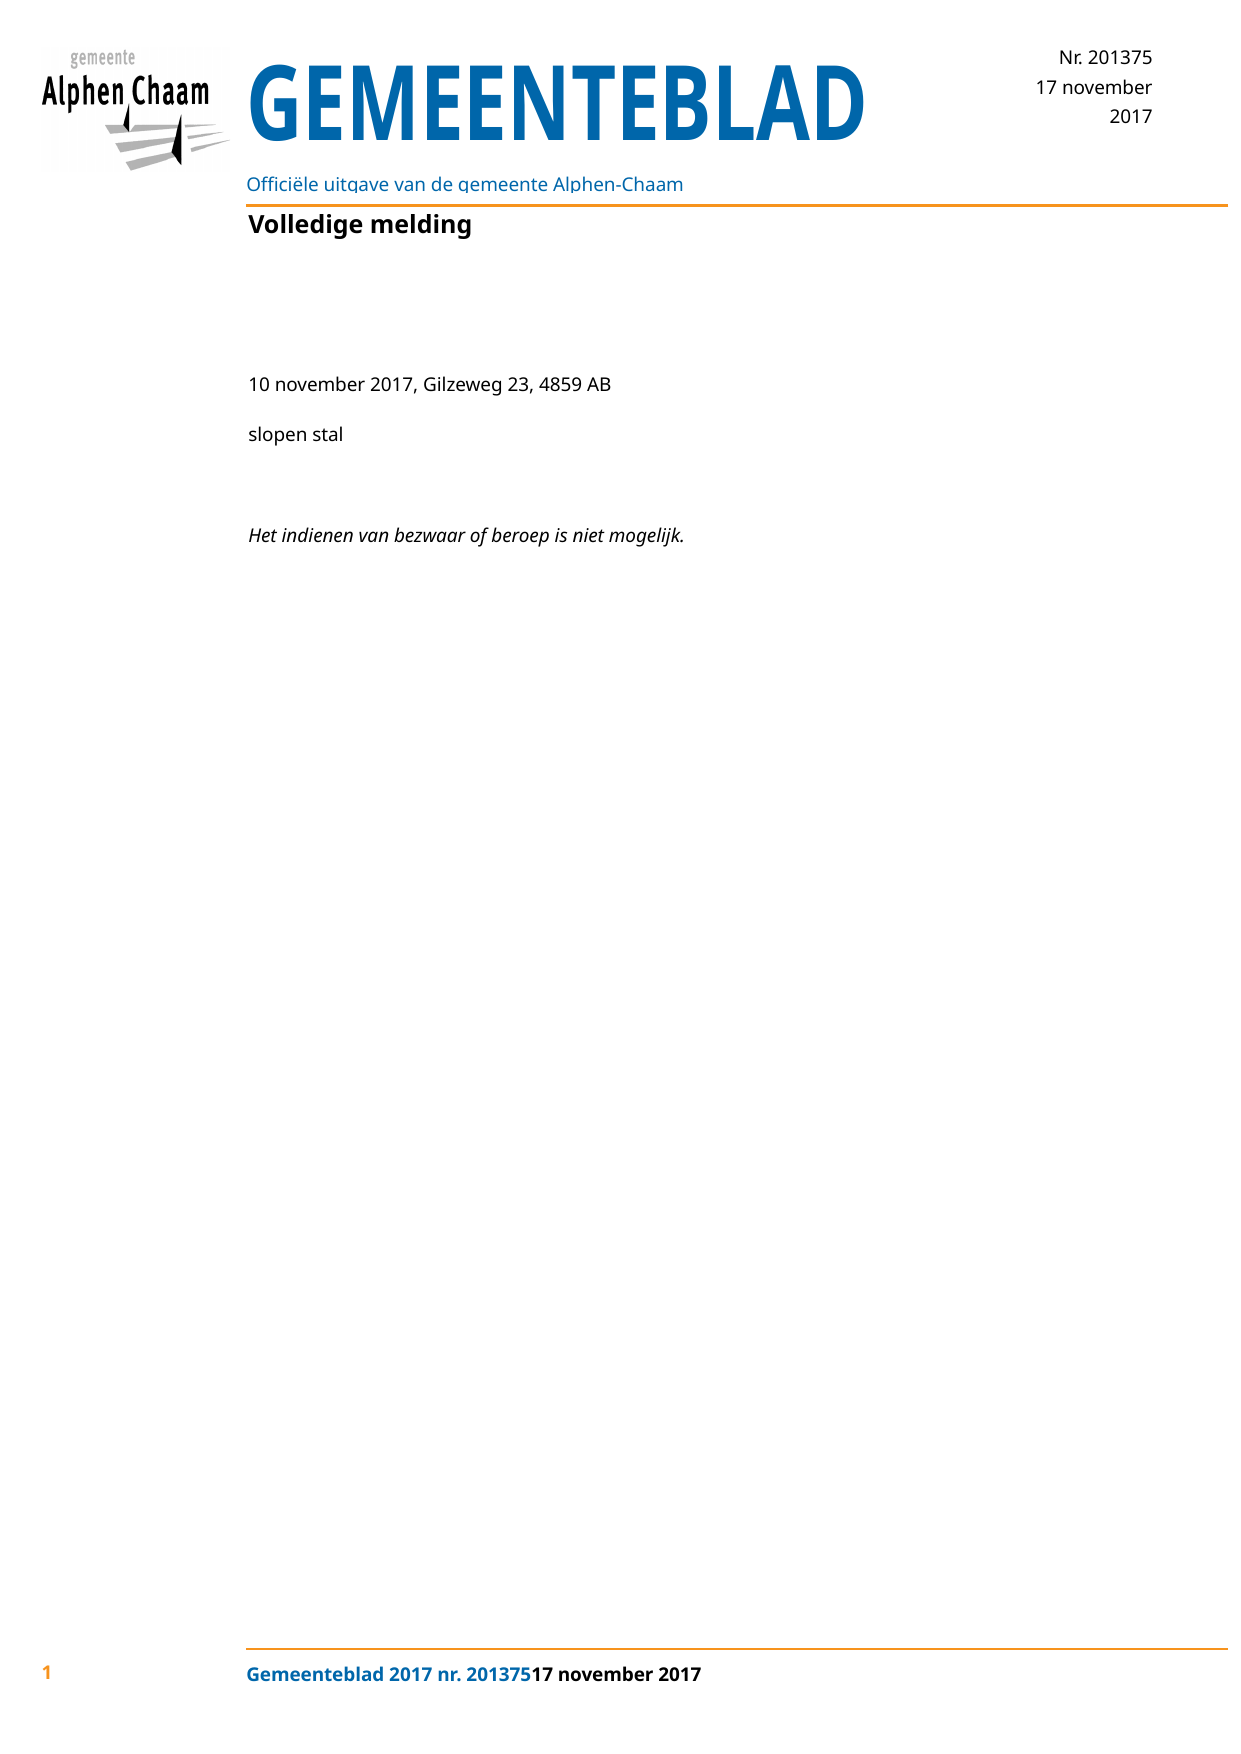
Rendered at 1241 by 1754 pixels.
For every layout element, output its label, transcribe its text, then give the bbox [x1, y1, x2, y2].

picture [41, 47, 231, 172]
text Het indienen van bezwaar of beroep is niet mogelijk. [248, 522, 1152, 548]
text Volledige melding [248, 207, 1152, 241]
text 10 november 2017, Gilzeweg 23, 4859 AB [248, 371, 1152, 397]
text slopen stal [248, 422, 1152, 447]
